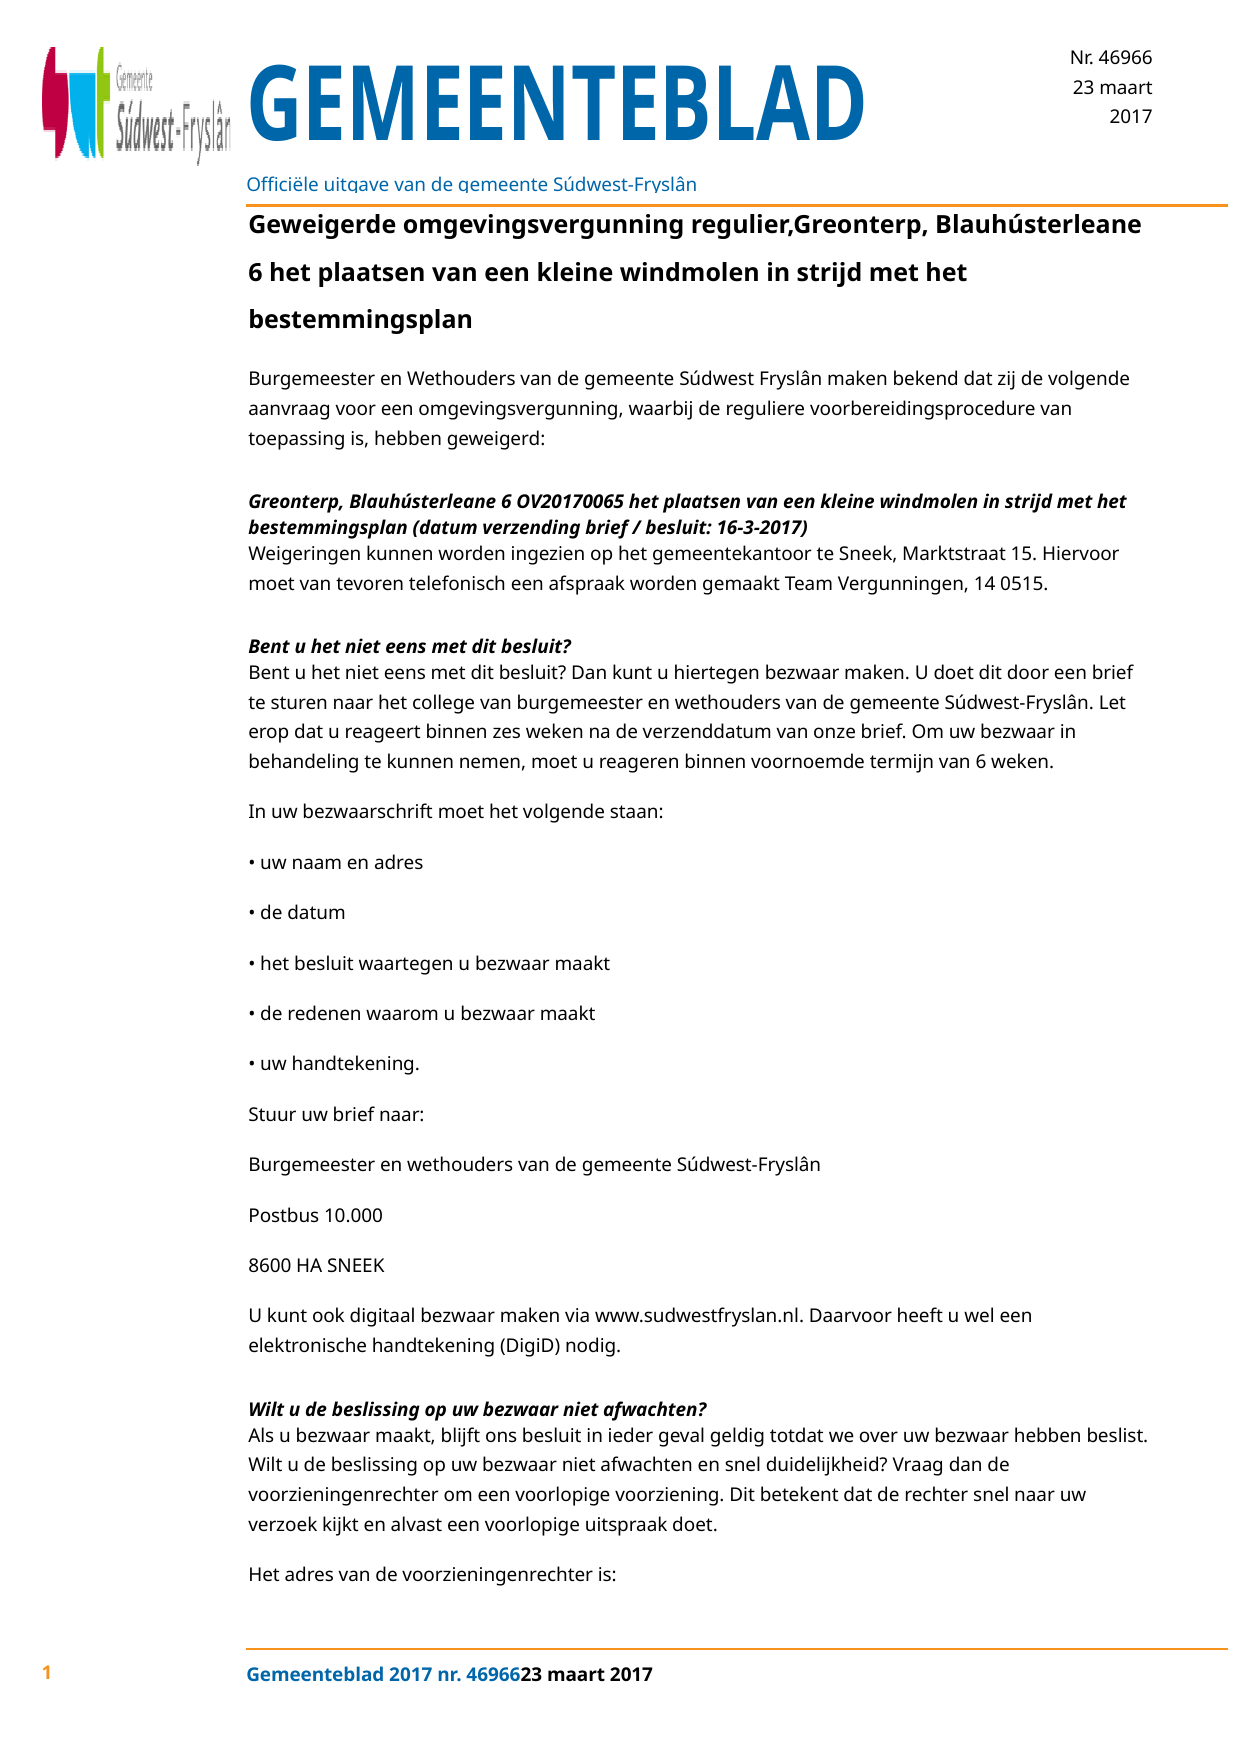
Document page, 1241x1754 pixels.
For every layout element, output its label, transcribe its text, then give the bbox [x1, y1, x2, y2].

text • het besluit waartegen u bezwaar maakt [248, 950, 1152, 976]
text U kunt ook digitaal bezwaar maken via www.sudwestfryslan.nl. Daarvoor heeft u wel een elektronische handtekening (DigiD) nodig. [248, 1303, 1152, 1358]
text Geweigerde omgevingsvergunning regulier,Greonterp, Blauhústerleane 6 het plaatsen van een kleine windmolen in strijd met het bestemmingsplan [248, 207, 1152, 336]
text Bent u het niet eens met dit besluit? Dan kunt u hiertegen bezwaar maken. U doet dit door een brief te sturen naar het college van burgemeester en wethouders van de gemeente Súdwest-Fryslân. Let erop dat u reageert binnen zes weken na de verzenddatum van onze brief. Om uw bezwaar in behandeling te kunnen nemen, moet u reageren binnen voornoemde termijn van 6 weken. [248, 659, 1152, 774]
picture [41, 47, 231, 172]
text In uw bezwaarschrift moet het volgende staan: [248, 798, 1152, 824]
text • de redenen waarom u bezwaar maakt [248, 1000, 1152, 1026]
text Greonterp, Blauhústerleane 6 OV20170065 het plaatsen van een kleine windmolen in strijd met het bestemmingsplan (datum verzending brief / besluit: 16-3-2017) [248, 489, 1152, 540]
text Stuur uw brief naar: [248, 1101, 1152, 1127]
text • uw handtekening. [248, 1051, 1152, 1076]
text 8600 HA SNEEK [248, 1252, 1152, 1278]
text Wilt u de beslissing op uw bezwaar niet afwachten? [248, 1396, 1152, 1422]
text • uw naam en adres [248, 849, 1152, 875]
text Het adres van de voorzieningenrechter is: [248, 1561, 1152, 1587]
text Burgemeester en Wethouders van de gemeente Súdwest Fryslân maken bekend dat zij de volgende aanvraag voor een omgevingsvergunning, waarbij de reguliere voorbereidingsprocedure van toepassing is, hebben geweigerd: [248, 366, 1152, 450]
text Als u bezwaar maakt, blijft ons besluit in ieder geval geldig totdat we over uw bezwaar hebben beslist. Wilt u de beslissing op uw bezwaar niet afwachten en snel duidelijkheid? Vraag dan de voorzieningenrechter om een voorlopige voorziening. Dit betekent dat de rechter snel naar uw verzoek kijkt en alvast een voorlopige uitspraak doet. [248, 1422, 1152, 1536]
text Burgemeester en wethouders van de gemeente Súdwest-Fryslân [248, 1151, 1152, 1177]
text Postbus 10.000 [248, 1202, 1152, 1228]
text Bent u het niet eens met dit besluit? [248, 634, 1152, 659]
text • de datum [248, 899, 1152, 925]
text Weigeringen kunnen worden ingezien op het gemeentekantoor te Sneek, Marktstraat 15. Hiervoor moet van tevoren telefonisch een afspraak worden gemaakt Team Vergunningen, 14 0515. [248, 540, 1152, 595]
